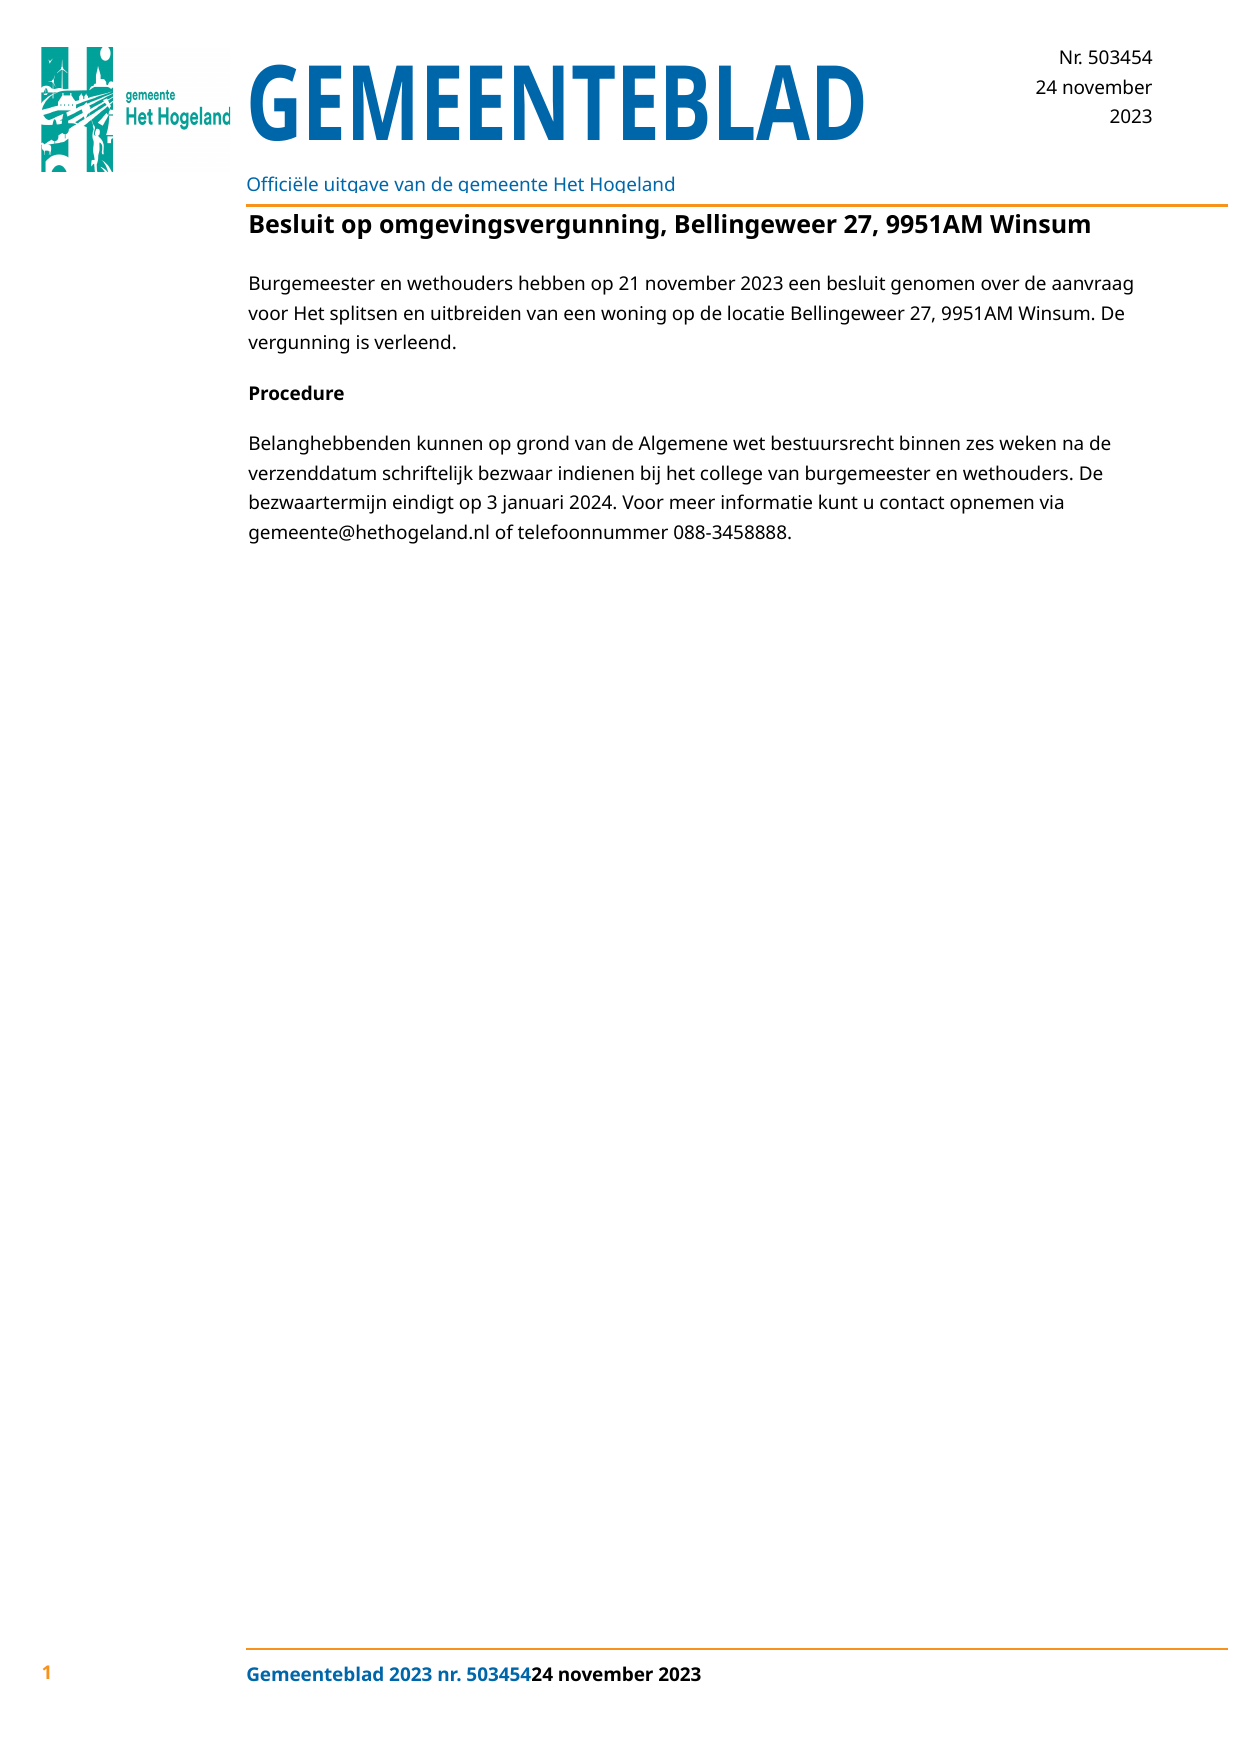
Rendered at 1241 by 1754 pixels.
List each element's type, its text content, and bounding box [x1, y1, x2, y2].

picture [41, 47, 231, 172]
text Besluit op omgevingsvergunning, Bellingeweer 27, 9951AM Winsum [248, 207, 1152, 241]
text Procedure [248, 380, 1152, 406]
text Burgemeester en wethouders hebben op 21 november 2023 een besluit genomen over de aanvraag voor Het splitsen en uitbreiden van een woning op de locatie Bellingeweer 27, 9951AM Winsum. De vergunning is verleend. [248, 270, 1152, 355]
text Belanghebbenden kunnen op grond van de Algemene wet bestuursrecht binnen zes weken na de verzenddatum schriftelijk bezwaar indienen bij het college van burgemeester en wethouders. De bezwaartermijn eindigt op 3 januari 2024. Voor meer informatie kunt u contact opnemen via gemeente@hethogeland.nl of telefoonnummer 088-3458888. [248, 430, 1152, 545]
